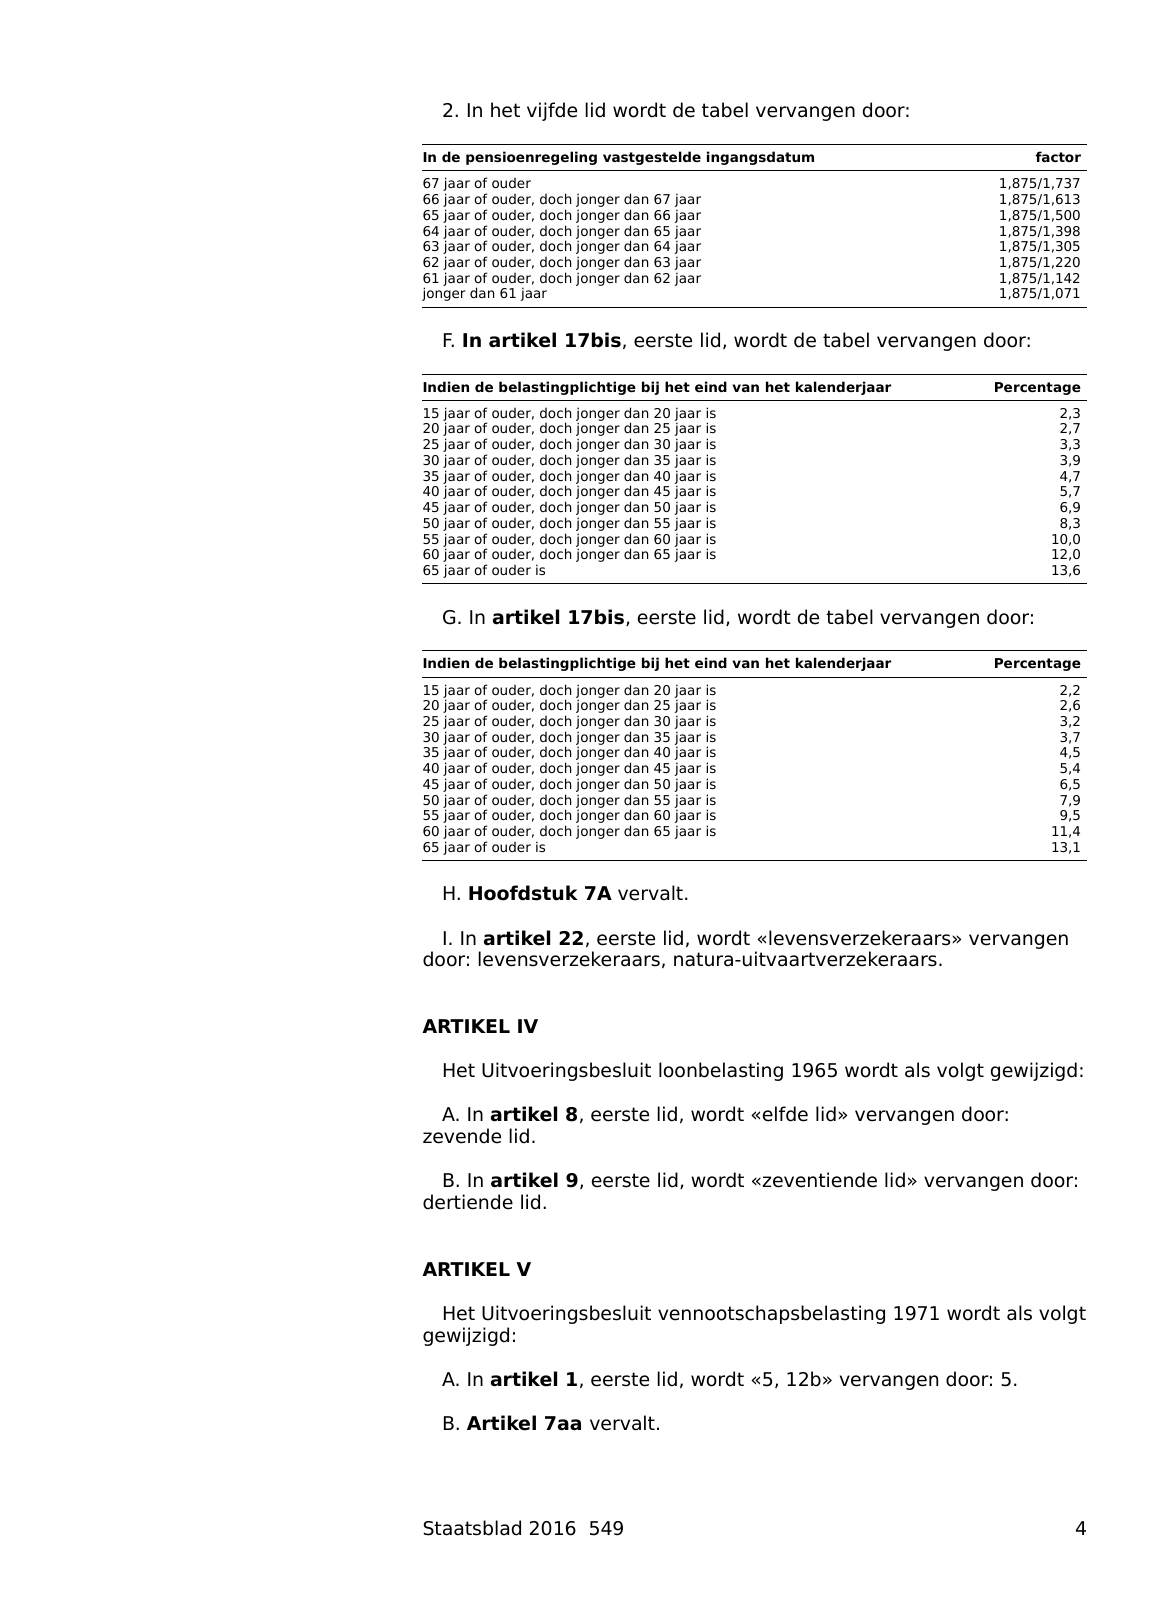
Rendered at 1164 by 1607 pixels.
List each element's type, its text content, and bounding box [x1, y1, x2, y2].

table_cell 40 jaar of ouder, doch jonger dan 45 jaar is [422, 761, 987, 777]
table_cell 50 jaar of ouder, doch jonger dan 55 jaar is [422, 793, 987, 808]
table_cell 4,7 [987, 469, 1087, 484]
table_cell 2,3 [987, 401, 1087, 421]
table_cell 12,0 [987, 547, 1087, 563]
table_cell 45 jaar of ouder, doch jonger dan 50 jaar is [422, 777, 987, 792]
table_cell 64 jaar of ouder, doch jonger dan 65 jaar [422, 223, 984, 239]
table_cell 9,5 [987, 808, 1087, 824]
table_cell 30 jaar of ouder, doch jonger dan 35 jaar is [422, 730, 987, 745]
table_cell 3,3 [987, 437, 1087, 453]
table_cell 66 jaar of ouder, doch jonger dan 67 jaar [422, 192, 984, 208]
table_cell 30 jaar of ouder, doch jonger dan 35 jaar is [422, 453, 987, 468]
table_cell 20 jaar of ouder, doch jonger dan 25 jaar is [422, 698, 987, 714]
table_header Percentage [987, 651, 1087, 677]
table_cell 2,2 [987, 678, 1087, 698]
table_cell 35 jaar of ouder, doch jonger dan 40 jaar is [422, 745, 987, 761]
table_cell 3,9 [987, 453, 1087, 468]
table_cell 1,875/1,220 [984, 255, 1087, 271]
text I. In artikel 22, eerste lid, wordt «levensverzekeraars» vervangen door: levensverzekeraars, natura-uitvaartverzekeraars. [422, 927, 1087, 971]
table_header In de pensioenregeling vastgestelde ingangsdatum [422, 145, 984, 170]
table_cell 1,875/1,142 [984, 271, 1087, 286]
table_cell 15 jaar of ouder, doch jonger dan 20 jaar is [422, 401, 987, 421]
text 2. In het vijfde lid wordt de tabel vervangen door: [422, 100, 1087, 122]
table_cell 13,1 [987, 840, 1087, 860]
table_cell 1,875/1,398 [984, 223, 1087, 239]
table_cell 25 jaar of ouder, doch jonger dan 30 jaar is [422, 437, 987, 453]
table_cell 6,5 [987, 777, 1087, 792]
table_cell 1,875/1,305 [984, 239, 1087, 255]
table_cell 62 jaar of ouder, doch jonger dan 63 jaar [422, 255, 984, 271]
table_cell 8,3 [987, 516, 1087, 531]
text H. Hoofdstuk 7A vervalt. [422, 883, 1087, 905]
table_cell 3,2 [987, 714, 1087, 729]
table_cell 60 jaar of ouder, doch jonger dan 65 jaar is [422, 547, 987, 563]
table_cell 55 jaar of ouder, doch jonger dan 60 jaar is [422, 808, 987, 824]
table_cell 15 jaar of ouder, doch jonger dan 20 jaar is [422, 678, 987, 698]
table_cell 50 jaar of ouder, doch jonger dan 55 jaar is [422, 516, 987, 531]
table_cell 5,4 [987, 761, 1087, 777]
table_header Indien de belastingplichtige bij het eind van het kalenderjaar [422, 651, 987, 677]
text F. In artikel 17bis, eerste lid, wordt de tabel vervangen door: [422, 330, 1087, 352]
text A. In artikel 8, eerste lid, wordt «elfde lid» vervangen door: zevende lid. [422, 1104, 1087, 1148]
table_cell 65 jaar of ouder, doch jonger dan 66 jaar [422, 208, 984, 223]
table_cell 1,875/1,737 [984, 171, 1087, 192]
table_cell 25 jaar of ouder, doch jonger dan 30 jaar is [422, 714, 987, 729]
table_cell 3,7 [987, 730, 1087, 745]
table_cell 61 jaar of ouder, doch jonger dan 62 jaar [422, 271, 984, 286]
text G. In artikel 17bis, eerste lid, wordt de tabel vervangen door: [422, 607, 1087, 628]
table_cell 1,875/1,071 [984, 286, 1087, 307]
table_header Indien de belastingplichtige bij het eind van het kalenderjaar [422, 375, 987, 400]
text Het Uitvoeringsbesluit vennootschapsbelasting 1971 wordt als volgt gewijzigd: [422, 1303, 1087, 1347]
text B. Artikel 7aa vervalt. [422, 1413, 1087, 1435]
table_cell 65 jaar of ouder is [422, 563, 987, 583]
subtitle ARTIKEL V [422, 1258, 1087, 1281]
table_cell 1,875/1,500 [984, 208, 1087, 223]
table_cell 45 jaar of ouder, doch jonger dan 50 jaar is [422, 500, 987, 516]
table_cell 4,5 [987, 745, 1087, 761]
table_cell 40 jaar of ouder, doch jonger dan 45 jaar is [422, 484, 987, 500]
subtitle ARTIKEL IV [422, 1016, 1087, 1038]
text Het Uitvoeringsbesluit loonbelasting 1965 wordt als volgt gewijzigd: [422, 1060, 1087, 1082]
table_cell 2,7 [987, 421, 1087, 437]
table_cell 60 jaar of ouder, doch jonger dan 65 jaar is [422, 824, 987, 839]
text A. In artikel 1, eerste lid, wordt «5, 12b» vervangen door: 5. [422, 1369, 1087, 1391]
table_cell 1,875/1,613 [984, 192, 1087, 208]
text B. In artikel 9, eerste lid, wordt «zeventiende lid» vervangen door: dertiende lid. [422, 1170, 1087, 1214]
table_cell 7,9 [987, 793, 1087, 808]
table_header Percentage [987, 375, 1087, 400]
table_cell 65 jaar of ouder is [422, 840, 987, 860]
table_cell 13,6 [987, 563, 1087, 583]
table_cell 2,6 [987, 698, 1087, 714]
table_cell 55 jaar of ouder, doch jonger dan 60 jaar is [422, 531, 987, 547]
table_cell 6,9 [987, 500, 1087, 516]
table_cell 20 jaar of ouder, doch jonger dan 25 jaar is [422, 421, 987, 437]
table_cell 63 jaar of ouder, doch jonger dan 64 jaar [422, 239, 984, 255]
table_cell 11,4 [987, 824, 1087, 839]
table_header factor [984, 145, 1087, 170]
table_cell 67 jaar of ouder [422, 171, 984, 192]
table_cell 5,7 [987, 484, 1087, 500]
table_cell 10,0 [987, 531, 1087, 547]
table_cell 35 jaar of ouder, doch jonger dan 40 jaar is [422, 469, 987, 484]
table_cell jonger dan 61 jaar [422, 286, 984, 307]
